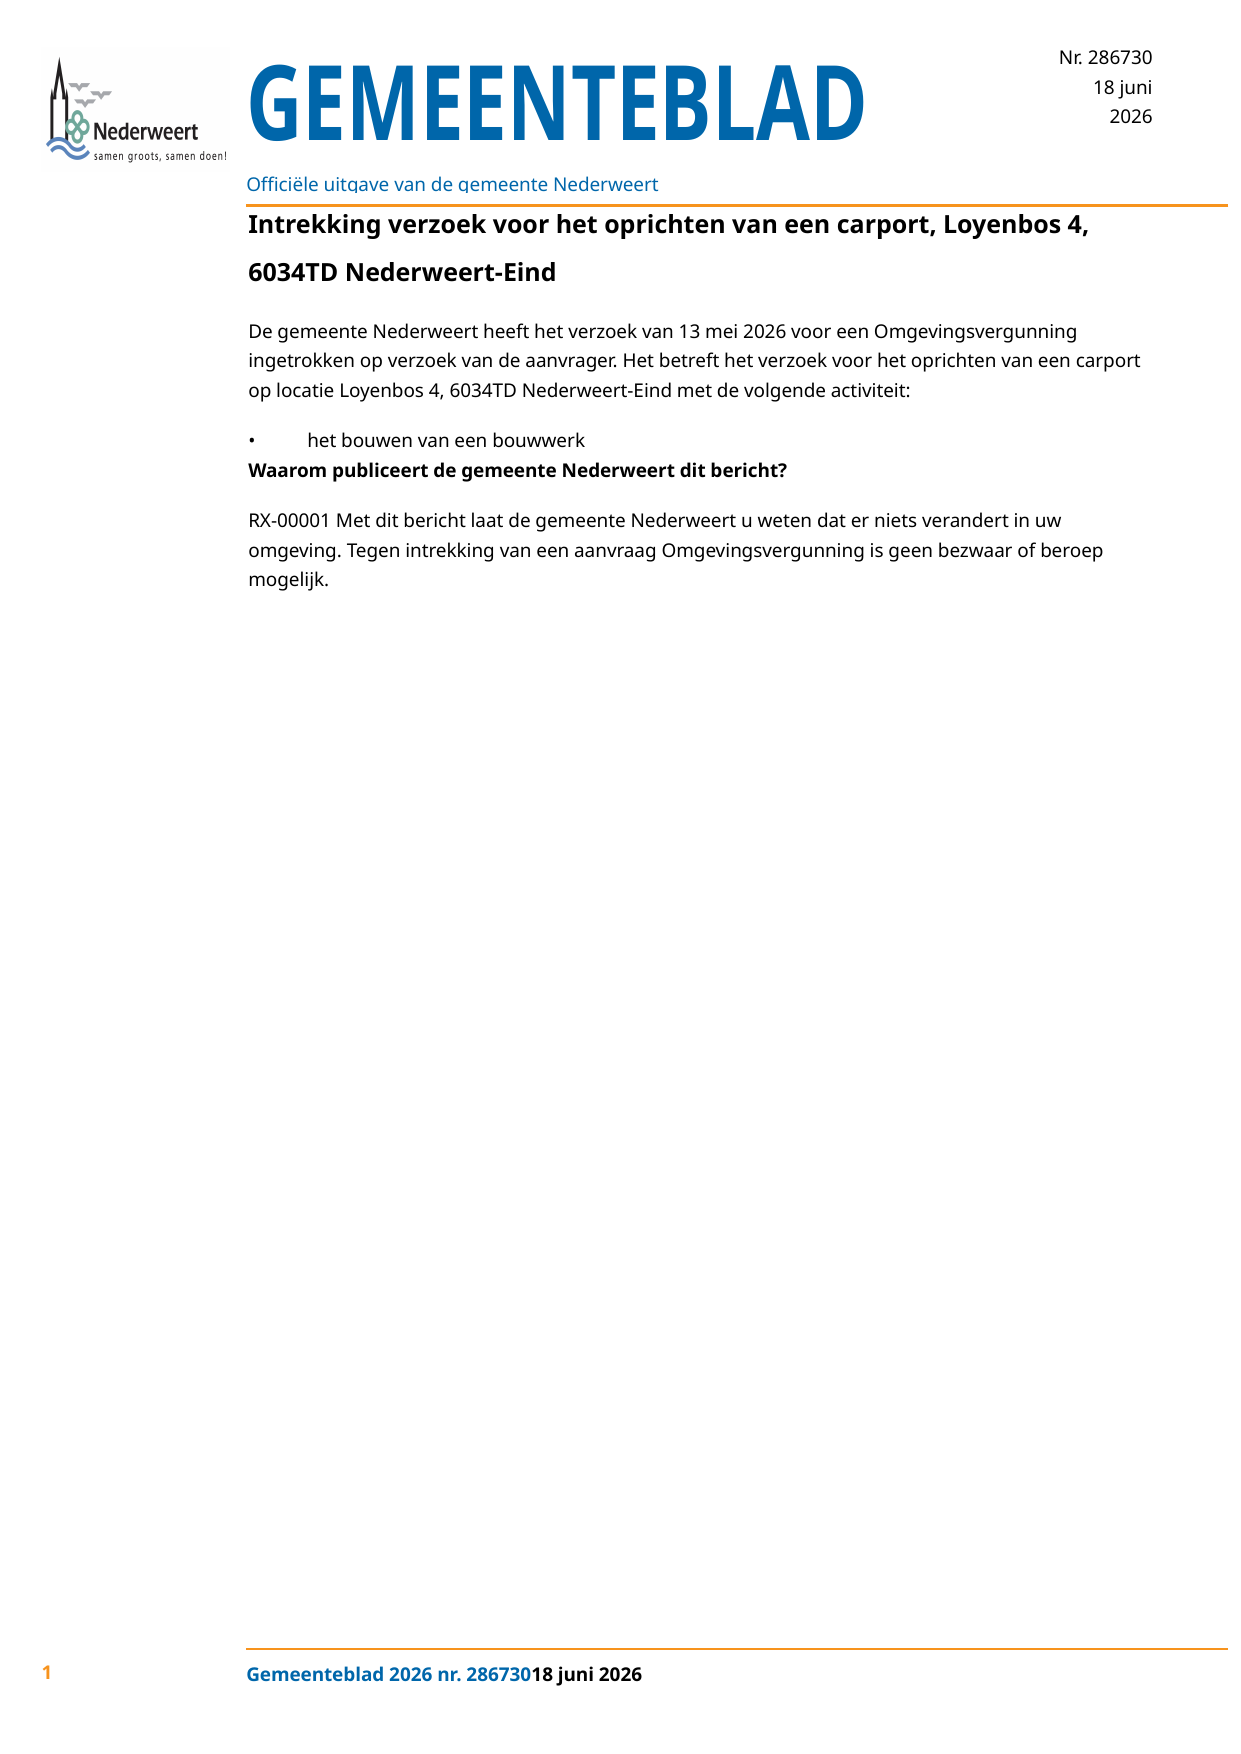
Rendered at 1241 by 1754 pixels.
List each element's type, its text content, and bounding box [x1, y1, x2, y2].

picture [41, 47, 231, 172]
list het bouwen van een bouwwerk [248, 427, 1152, 453]
text Intrekking verzoek voor het oprichten van een carport, Loyenbos 4, 6034TD Nederweert-Eind [248, 207, 1152, 288]
text RX-00001 Met dit bericht laat de gemeente Nederweert u weten dat er niets verandert in uw omgeving. Tegen intrekking van een aanvraag Omgevingsvergunning is geen bezwaar of beroep mogelijk. [248, 507, 1152, 592]
text Waarom publiceert de gemeente Nederweert dit bericht? [248, 457, 1152, 483]
text De gemeente Nederweert heeft het verzoek van 13 mei 2026 voor een Omgevingsvergunning ingetrokken op verzoek van de aanvrager. Het betreft het verzoek voor het oprichten van een carport op locatie Loyenbos 4, 6034TD Nederweert-Eind met de volgende activiteit: [248, 318, 1152, 403]
